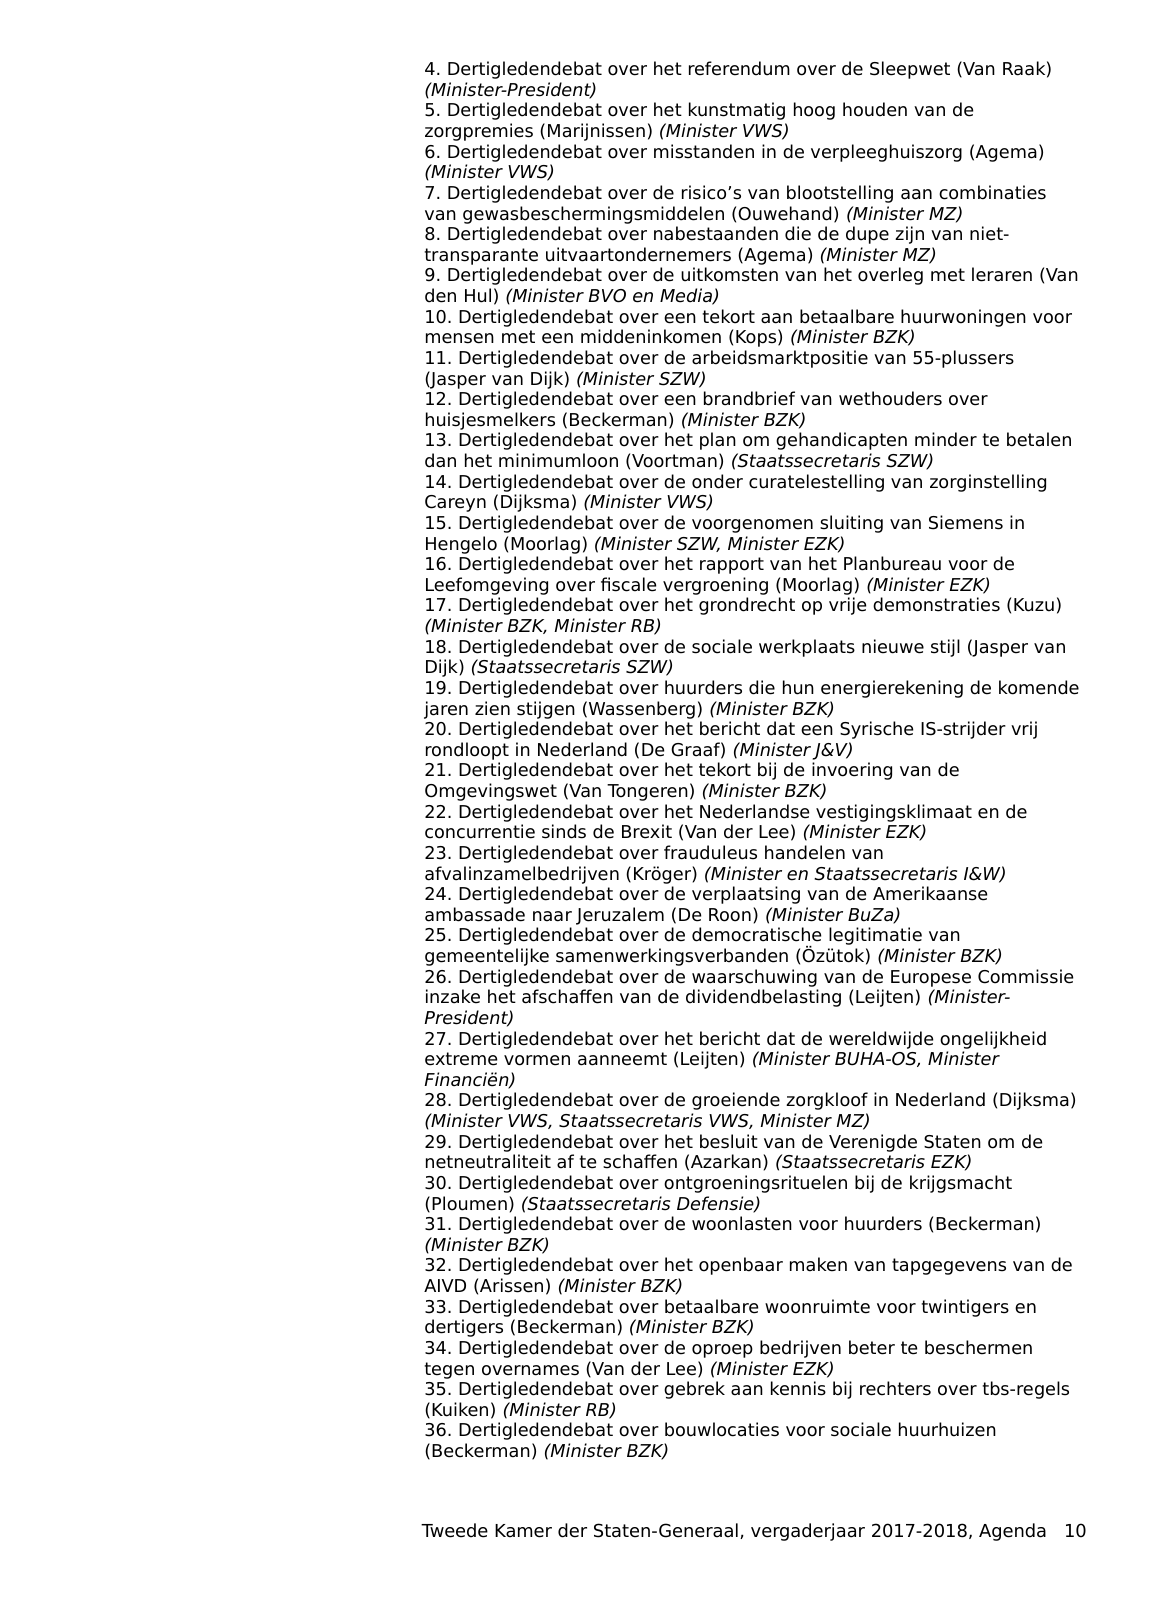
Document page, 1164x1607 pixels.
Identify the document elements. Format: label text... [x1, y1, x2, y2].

table_cell [77, 513, 401, 554]
table_cell 13. Dertigledendebat over het plan om gehandicapten minder te betalen dan het minimumloon (Voortman) (Staatssecretaris SZW) [418, 430, 1087, 472]
table_cell [401, 802, 418, 843]
table_cell [77, 142, 401, 183]
table_cell 5. Dertigledendebat over het kunstmatig hoog houden van de zorgpremies (Marijnissen) (Minister VWS) [418, 100, 1087, 142]
table_cell [401, 430, 418, 472]
table_cell [401, 1255, 418, 1297]
table_cell 29. Dertigledendebat over het besluit van de Verenigde Staten om de netneutraliteit af te schaffen (Azarkan) (Staatssecretaris EZK) [418, 1132, 1087, 1173]
table_cell [77, 1255, 401, 1297]
table_cell 20. Dertigledendebat over het bericht dat een Syrische IS-strijder vrij rondloopt in Nederland (De Graaf) (Minister J&V) [418, 719, 1087, 760]
table_cell [77, 307, 401, 348]
table_cell 27. Dertigledendebat over het bericht dat de wereldwijde ongelijkheid extreme vormen aanneemt (Leijten) (Minister BUHA-OS, Minister Financiën) [418, 1029, 1087, 1090]
table_cell [77, 678, 401, 719]
table_cell [401, 1420, 418, 1462]
table_cell 6. Dertigledendebat over misstanden in de verpleeghuiszorg (Agema) (Minister VWS) [418, 142, 1087, 183]
table_cell 14. Dertigledendebat over de onder curatelestelling van zorginstelling Careyn (Dijksma) (Minister VWS) [418, 472, 1087, 513]
table_cell 31. Dertigledendebat over de woonlasten voor huurders (Beckerman) (Minister BZK) [418, 1214, 1087, 1255]
table_cell [401, 513, 418, 554]
table_cell 32. Dertigledendebat over het openbaar maken van tapgegevens van de AIVD (Arissen) (Minister BZK) [418, 1255, 1087, 1297]
table_cell [77, 884, 401, 925]
table_cell [77, 554, 401, 595]
table_cell [401, 265, 418, 307]
table_cell [77, 595, 401, 637]
table_cell [77, 472, 401, 513]
table_cell [401, 389, 418, 430]
table_cell [77, 1132, 401, 1173]
table_cell [77, 183, 401, 224]
table_cell [77, 1214, 401, 1255]
table_cell [77, 1379, 401, 1420]
table_cell [77, 59, 401, 100]
table_cell [77, 389, 401, 430]
table_cell 7. Dertigledendebat over de risico’s van blootstelling aan combinaties van gewasbeschermingsmiddelen (Ouwehand) (Minister MZ) [418, 183, 1087, 224]
table_cell 22. Dertigledendebat over het Nederlandse vestigingsklimaat en de concurrentie sinds de Brexit (Van der Lee) (Minister EZK) [418, 802, 1087, 843]
table_cell 15. Dertigledendebat over de voorgenomen sluiting van Siemens in Hengelo (Moorlag) (Minister SZW, Minister EZK) [418, 513, 1087, 554]
table_cell [77, 802, 401, 843]
table_cell [401, 1090, 418, 1132]
table_cell [77, 348, 401, 389]
table_cell 9. Dertigledendebat over de uitkomsten van het overleg met leraren (Van den Hul) (Minister BVO en Media) [418, 265, 1087, 307]
table_cell [401, 224, 418, 265]
table_cell [77, 224, 401, 265]
table_cell [77, 637, 401, 678]
table_cell [77, 760, 401, 802]
table_cell [77, 1297, 401, 1338]
table_cell [77, 100, 401, 142]
table_cell [401, 100, 418, 142]
table_cell 11. Dertigledendebat over de arbeidsmarktpositie van 55-plussers (Jasper van Dijk) (Minister SZW) [418, 348, 1087, 389]
table_cell 25. Dertigledendebat over de democratische legitimatie van gemeentelijke samenwerkingsverbanden (Özütok) (Minister BZK) [418, 925, 1087, 967]
table_cell [77, 1420, 401, 1462]
table_cell [401, 307, 418, 348]
table_cell 30. Dertigledendebat over ontgroeningsrituelen bij de krijgsmacht (Ploumen) (Staatssecretaris Defensie) [418, 1173, 1087, 1214]
table_cell 10. Dertigledendebat over een tekort aan betaalbare huurwoningen voor mensen met een middeninkomen (Kops) (Minister BZK) [418, 307, 1087, 348]
table_cell 24. Dertigledendebat over de verplaatsing van de Amerikaanse ambassade naar Jeruzalem (De Roon) (Minister BuZa) [418, 884, 1087, 925]
table_cell [401, 348, 418, 389]
table_cell 26. Dertigledendebat over de waarschuwing van de Europese Commissie inzake het afschaffen van de dividendbelasting (Leijten) (Minister-President) [418, 967, 1087, 1028]
table_cell [77, 1090, 401, 1132]
table_cell 8. Dertigledendebat over nabestaanden die de dupe zijn van niet-transparante uitvaartondernemers (Agema) (Minister MZ) [418, 224, 1087, 265]
table_cell [77, 925, 401, 967]
table_cell [401, 884, 418, 925]
table_cell [77, 1173, 401, 1214]
table_cell [401, 637, 418, 678]
table_cell [77, 265, 401, 307]
table_cell 19. Dertigledendebat over huurders die hun energierekening de komende jaren zien stijgen (Wassenberg) (Minister BZK) [418, 678, 1087, 719]
table_cell [401, 1214, 418, 1255]
table_cell [77, 719, 401, 760]
table_cell [401, 142, 418, 183]
table_cell 21. Dertigledendebat over het tekort bij de invoering van de Omgevingswet (Van Tongeren) (Minister BZK) [418, 760, 1087, 802]
table_cell [77, 1338, 401, 1379]
table_cell [77, 843, 401, 884]
table_cell [401, 843, 418, 884]
table_cell [401, 1132, 418, 1173]
table_cell [401, 1297, 418, 1338]
table_cell [401, 760, 418, 802]
table_cell [401, 967, 418, 1028]
table_cell [401, 1173, 418, 1214]
table_cell [77, 430, 401, 472]
table_cell 23. Dertigledendebat over frauduleus handelen van afvalinzamelbedrijven (Kröger) (Minister en Staatssecretaris I&W) [418, 843, 1087, 884]
table_cell 35. Dertigledendebat over gebrek aan kennis bij rechters over tbs-regels (Kuiken) (Minister RB) [418, 1379, 1087, 1420]
table_cell 4. Dertigledendebat over het referendum over de Sleepwet (Van Raak) (Minister-President) [418, 59, 1087, 100]
table_cell [401, 595, 418, 637]
table_cell [401, 472, 418, 513]
table_cell [401, 1379, 418, 1420]
table_cell 16. Dertigledendebat over het rapport van het Planbureau voor de Leefomgeving over fiscale vergroening (Moorlag) (Minister EZK) [418, 554, 1087, 595]
table_cell [401, 925, 418, 967]
table_cell [401, 59, 418, 100]
table_cell [401, 678, 418, 719]
table_cell [77, 1029, 401, 1090]
table_cell 34. Dertigledendebat over de oproep bedrijven beter te beschermen tegen overnames (Van der Lee) (Minister EZK) [418, 1338, 1087, 1379]
table_cell [401, 554, 418, 595]
table_cell [77, 967, 401, 1028]
table_cell [401, 719, 418, 760]
table_cell 17. Dertigledendebat over het grondrecht op vrije demonstraties (Kuzu) (Minister BZK, Minister RB) [418, 595, 1087, 637]
table_cell 28. Dertigledendebat over de groeiende zorgkloof in Nederland (Dijksma) (Minister VWS, Staatssecretaris VWS, Minister MZ) [418, 1090, 1087, 1132]
table_cell 18. Dertigledendebat over de sociale werkplaats nieuwe stijl (Jasper van Dijk) (Staatssecretaris SZW) [418, 637, 1087, 678]
table_cell 36. Dertigledendebat over bouwlocaties voor sociale huurhuizen (Beckerman) (Minister BZK) [418, 1420, 1087, 1462]
table_cell 12. Dertigledendebat over een brandbrief van wethouders over huisjesmelkers (Beckerman) (Minister BZK) [418, 389, 1087, 430]
table_cell [401, 1338, 418, 1379]
table_cell 33. Dertigledendebat over betaalbare woonruimte voor twintigers en dertigers (Beckerman) (Minister BZK) [418, 1297, 1087, 1338]
table_cell [401, 183, 418, 224]
table_cell [401, 1029, 418, 1090]
